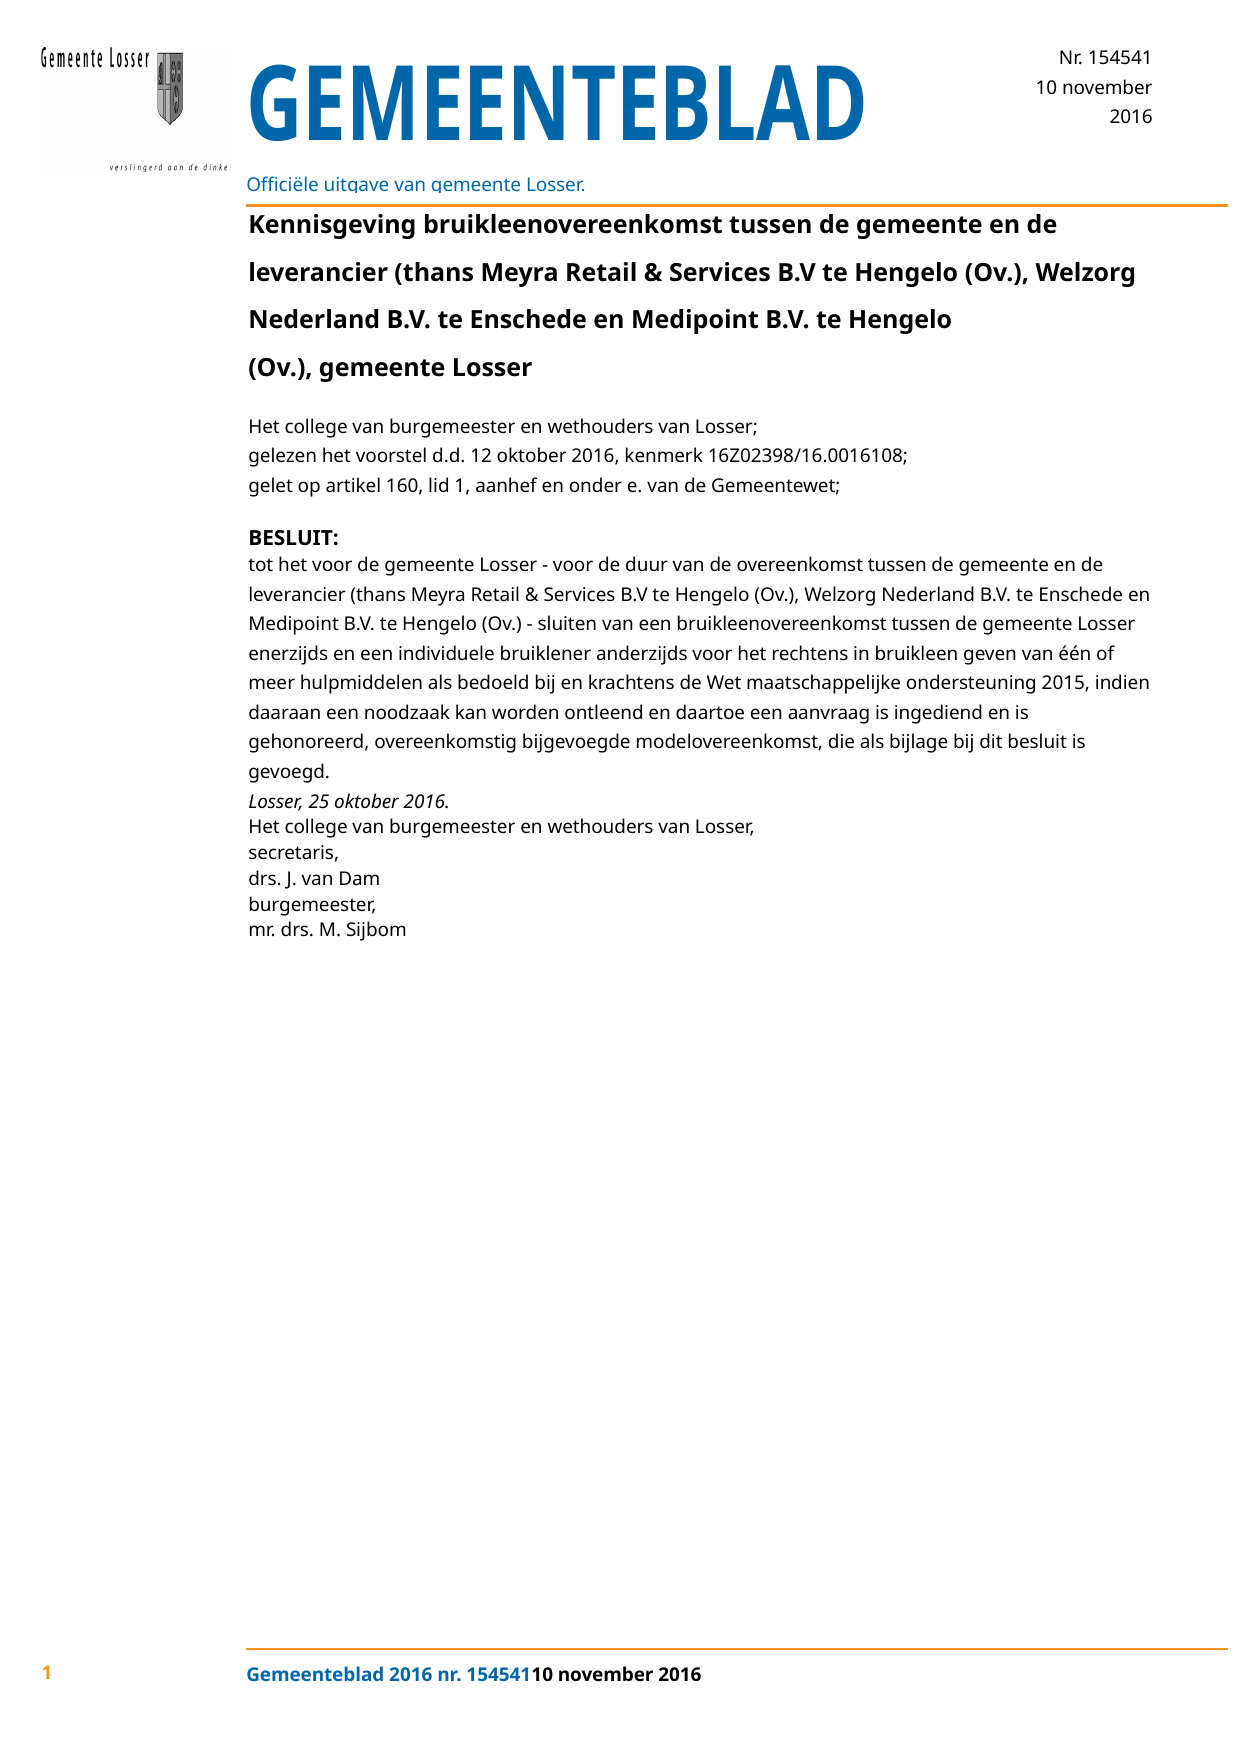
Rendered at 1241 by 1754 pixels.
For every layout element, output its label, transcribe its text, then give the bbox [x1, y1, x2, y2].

text mr. drs. M. Sijbom [248, 916, 1152, 942]
text gelet op artikel 160, lid 1, aanhef en onder e. van de Gemeentewet; [248, 472, 1152, 498]
text drs. J. van Dam [248, 865, 1152, 891]
text tot het voor de gemeente Losser - voor de duur van de overeenkomst tussen de gemeente en de leverancier (thans Meyra Retail & Services B.V te Hengelo (Ov.), Welzorg Nederland B.V. te Enschede en Medipoint B.V. te Hengelo (Ov.) - sluiten van een bruikleenovereenkomst tussen de gemeente Losser enerzijds en een individuele bruiklener anderzijds voor het rechtens in bruikleen geven van één of meer hulpmiddelen als bedoeld bij en krachtens de Wet maatschappelijke ondersteuning 2015, indien daaraan een noodzaak kan worden ontleend en daartoe een aanvraag is ingediend en is gehonoreerd, overeenkomstig bijgevoegde modelovereenkomst, die als bijlage bij dit besluit is gevoegd. [248, 551, 1152, 784]
text secretaris, [248, 839, 1152, 865]
text BESLUIT: [248, 523, 1152, 551]
text Het college van burgemeester en wethouders van Losser, [248, 813, 1152, 839]
text Kennisgeving bruikleenovereenkomst tussen de gemeente en de leverancier (thans Meyra Retail & Services B.V te Hengelo (Ov.), Welzorg Nederland B.V. te Enschede en Medipoint B.V. te Hengelo (Ov.), gemeente Losser [248, 207, 1152, 384]
picture [41, 47, 231, 172]
text Het college van burgemeester en wethouders van Losser; [248, 413, 1152, 439]
text burgemeester, [248, 891, 1152, 916]
text Losser, 25 oktober 2016. [248, 788, 1152, 813]
text gelezen het voorstel d.d. 12 oktober 2016, kenmerk 16Z02398/16.0016108; [248, 443, 1152, 468]
